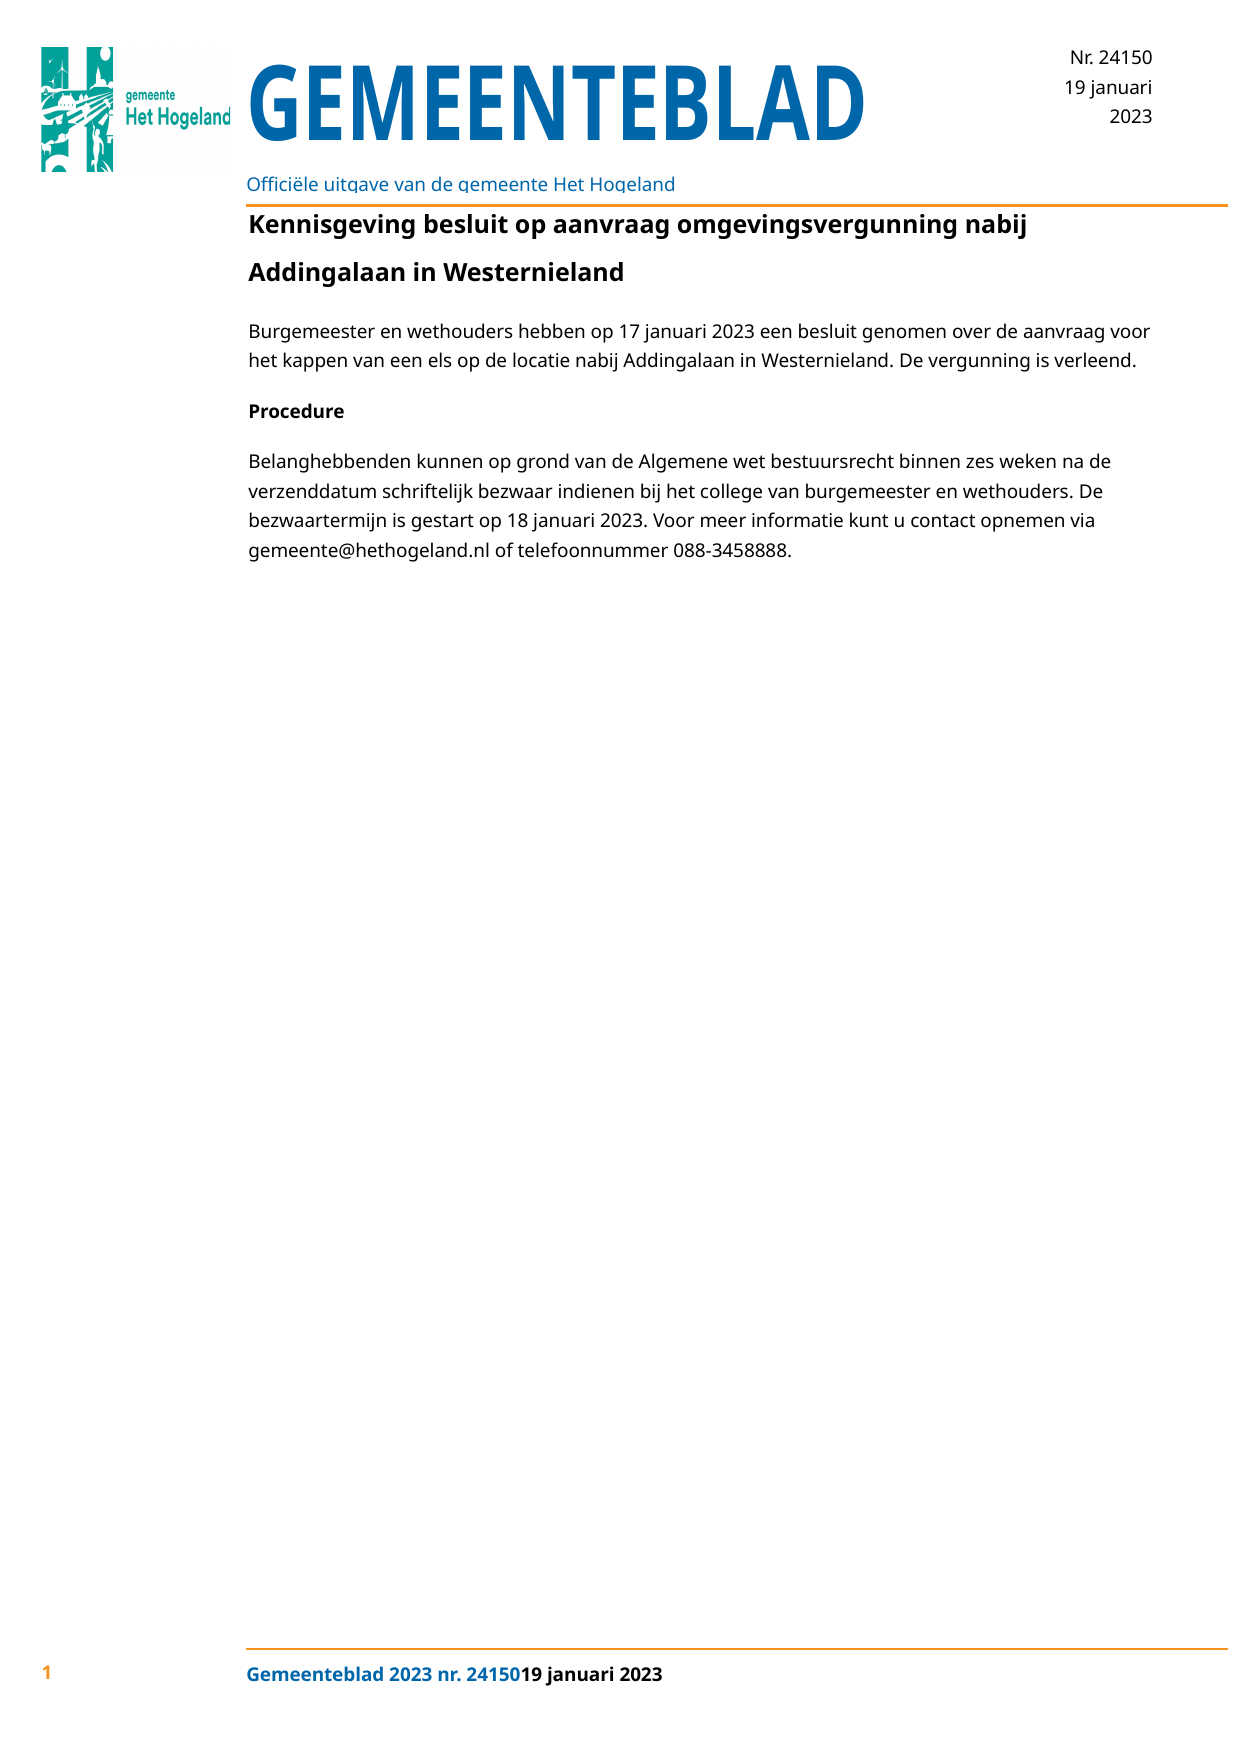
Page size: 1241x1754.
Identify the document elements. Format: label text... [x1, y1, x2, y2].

picture [41, 47, 231, 172]
text Kennisgeving besluit op aanvraag omgevingsvergunning nabij Addingalaan in Westernieland [248, 207, 1152, 288]
text Belanghebbenden kunnen op grond van de Algemene wet bestuursrecht binnen zes weken na de verzenddatum schriftelijk bezwaar indienen bij het college van burgemeester en wethouders. De bezwaartermijn is gestart op 18 januari 2023. Voor meer informatie kunt u contact opnemen via gemeente@hethogeland.nl of telefoonnummer 088-3458888. [248, 448, 1152, 563]
text Procedure [248, 398, 1152, 424]
text Burgemeester en wethouders hebben op 17 januari 2023 een besluit genomen over de aanvraag voor het kappen van een els op de locatie nabij Addingalaan in Westernieland. De vergunning is verleend. [248, 318, 1152, 373]
